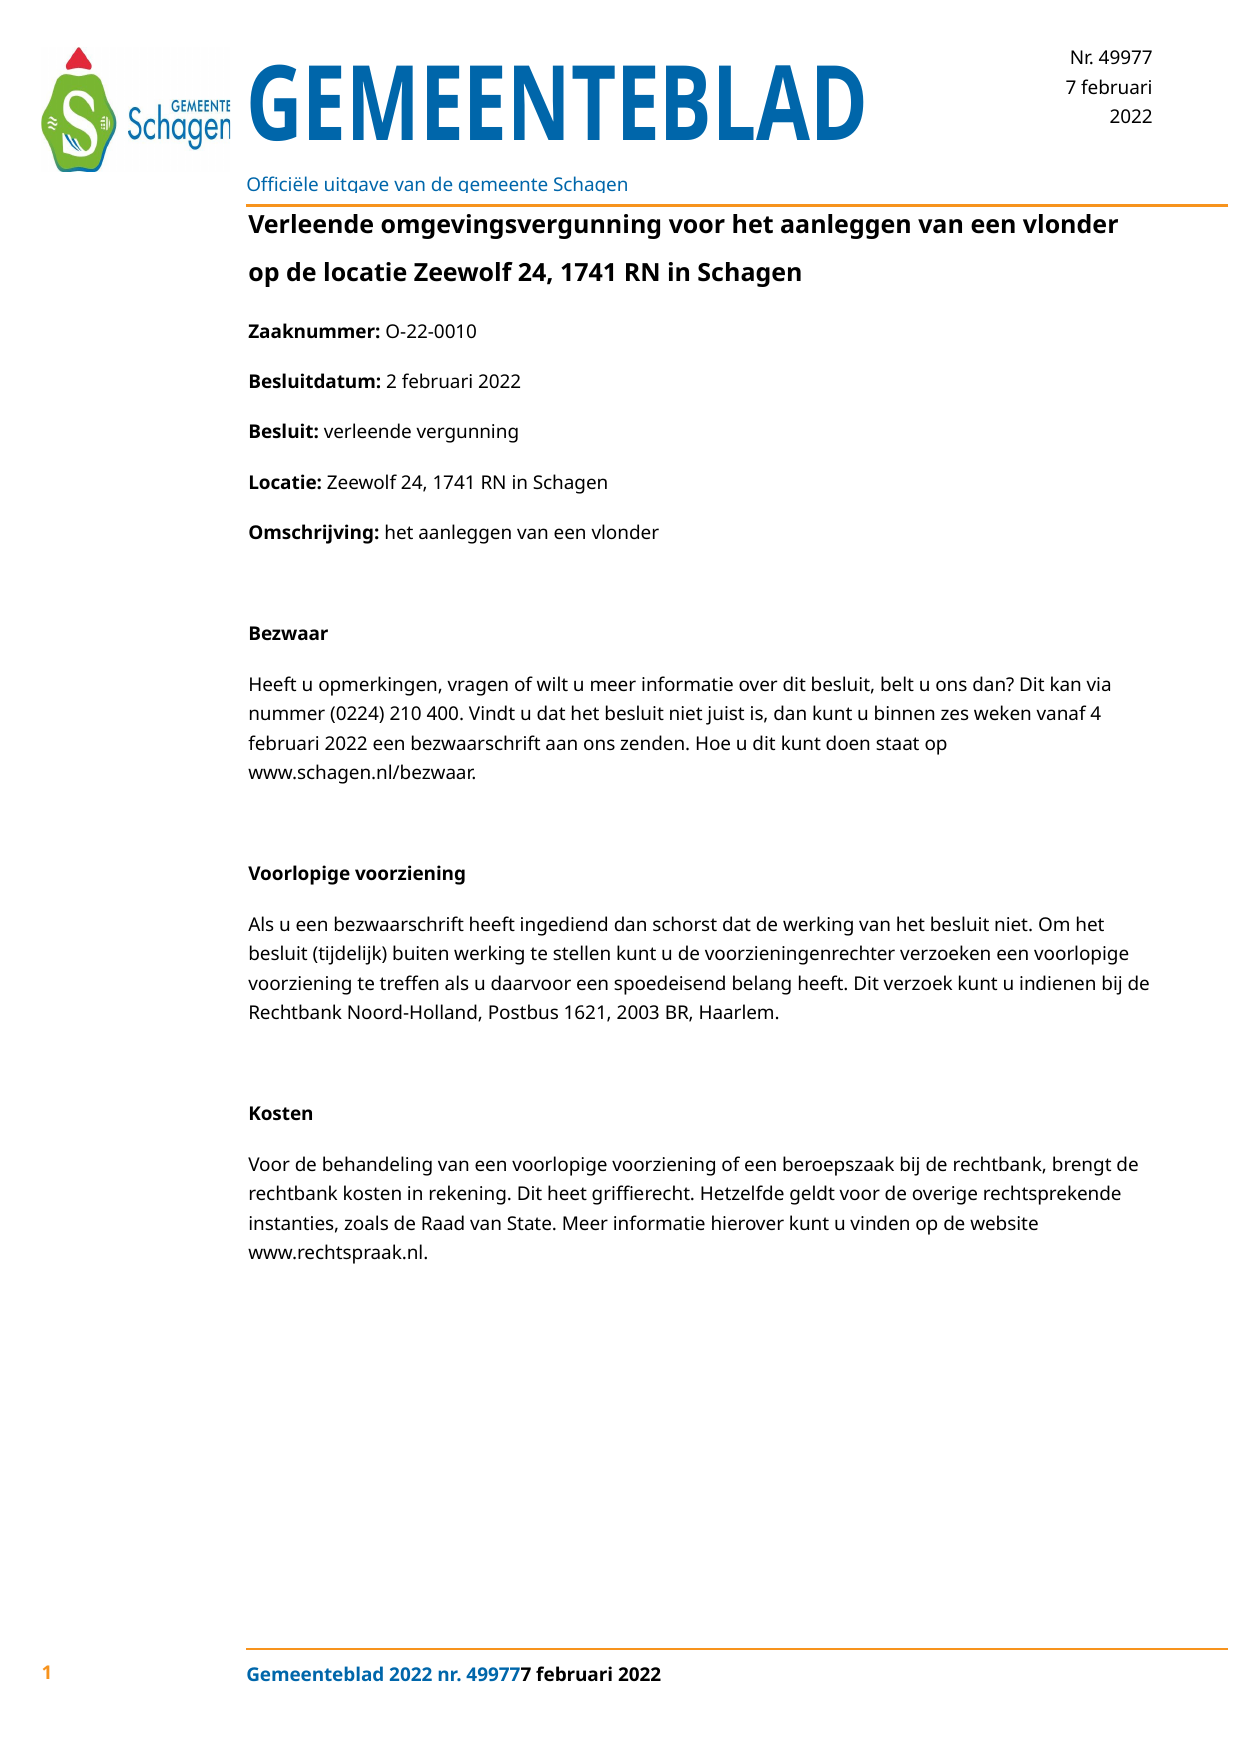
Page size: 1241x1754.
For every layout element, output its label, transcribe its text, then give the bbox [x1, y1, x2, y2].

text Voorlopige voorziening [248, 860, 1152, 886]
text Bezwaar [248, 620, 1152, 646]
text Zaaknummer: O-22-0010 [248, 318, 1152, 344]
picture [41, 47, 231, 172]
text Besluitdatum: 2 februari 2022 [248, 368, 1152, 394]
text Locatie: Zeewolf 24, 1741 RN in Schagen [248, 469, 1152, 495]
text Besluit: verleende vergunning [248, 419, 1152, 444]
text Kosten [248, 1100, 1152, 1126]
text Omschrijving: het aanleggen van een vlonder [248, 519, 1152, 545]
text Verleende omgevingsvergunning voor het aanleggen van een vlonder op de locatie Zeewolf 24, 1741 RN in Schagen [248, 207, 1152, 288]
text Heeft u opmerkingen, vragen of wilt u meer informatie over dit besluit, belt u ons dan? Dit kan via nummer (0224) 210 400. Vindt u dat het besluit niet juist is, dan kunt u binnen zes weken vanaf 4 februari 2022 een bezwaarschrift aan ons zenden. Hoe u dit kunt doen staat op www.schagen.nl/bezwaar. [248, 671, 1152, 785]
text Als u een bezwaarschrift heeft ingediend dan schorst dat de werking van het besluit niet. Om het besluit (tijdelijk) buiten werking te stellen kunt u de voorzieningenrechter verzoeken een voorlopige voorziening te treffen als u daarvoor een spoedeisend belang heeft. Dit verzoek kunt u indienen bij de Rechtbank Noord-Holland, Postbus 1621, 2003 BR, Haarlem. [248, 911, 1152, 1025]
text Voor de behandeling van een voorlopige voorziening of een beroepszaak bij de rechtbank, brengt de rechtbank kosten in rekening. Dit heet griffierecht. Hetzelfde geldt voor de overige rechtsprekende instanties, zoals de Raad van State. Meer informatie hierover kunt u vinden op de website www.rechtspraak.nl. [248, 1151, 1152, 1265]
